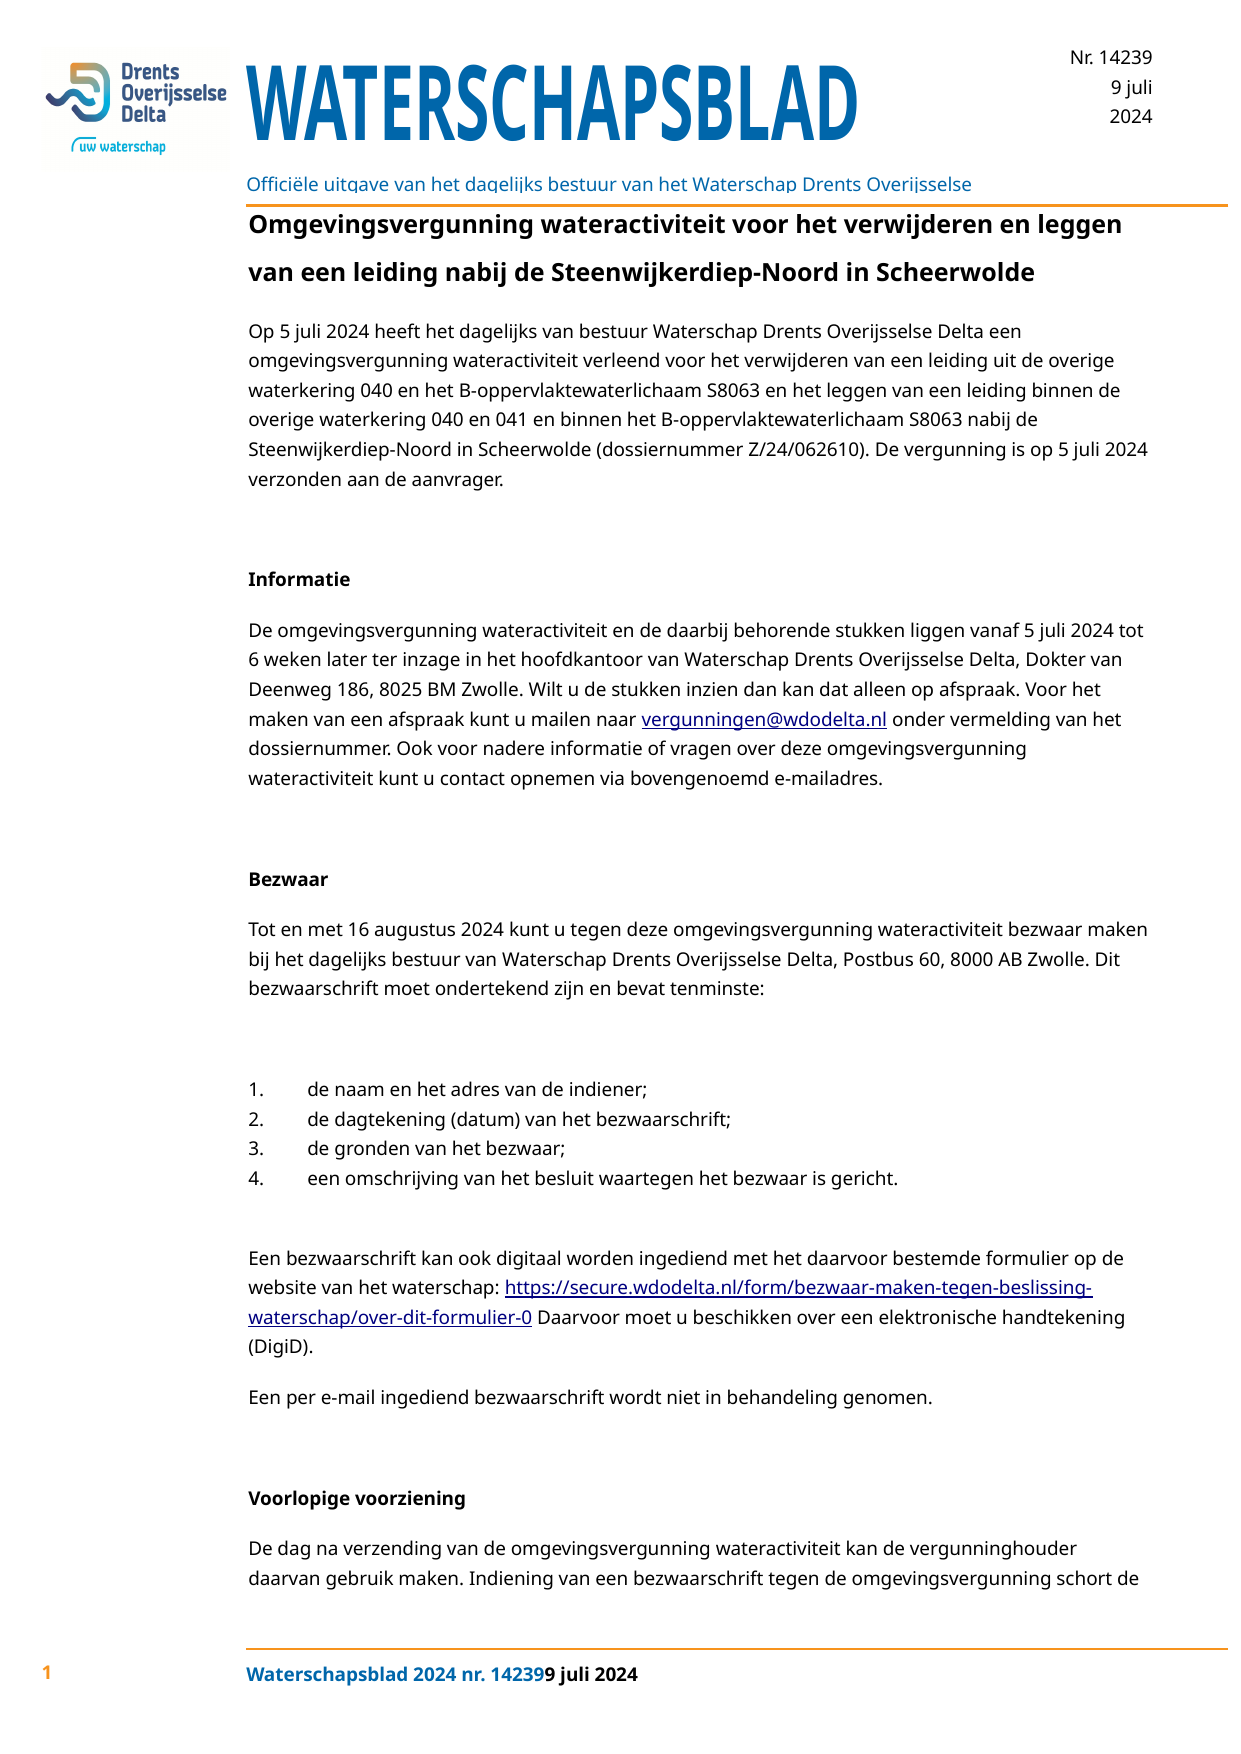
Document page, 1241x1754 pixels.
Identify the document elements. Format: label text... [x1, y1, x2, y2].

picture [41, 47, 231, 172]
text Een bezwaarschrift kan ook digitaal worden ingediend met het daarvoor bestemde formulier op de website van het waterschap: https://secure.wdodelta.nl/form/bezwaar-maken-tegen-beslissing-waterschap/over-dit-formulier-0 Daarvoor moet u beschikken over een elektronische handtekening (DigiD). [248, 1245, 1152, 1359]
text Bezwaar [248, 866, 1152, 892]
text Een per e-mail ingediend bezwaarschrift wordt niet in behandeling genomen. [248, 1384, 1152, 1410]
text Informatie [248, 567, 1152, 592]
text Tot en met 16 augustus 2024 kunt u tegen deze omgevingsvergunning wateractiviteit bezwaar maken bij het dagelijks bestuur van Waterschap Drents Overijsselse Delta, Postbus 60, 8000 AB Zwolle. Dit bezwaarschrift moet ondertekend zijn en bevat tenminste: [248, 916, 1152, 1001]
list de naam en het adres van de indiener; [248, 1076, 1152, 1102]
list de gronden van het bezwaar; [248, 1135, 1152, 1161]
text De omgevingsvergunning wateractiviteit en de daarbij behorende stukken liggen vanaf 5 juli 2024 tot 6 weken later ter inzage in het hoofdkantoor van Waterschap Drents Overijsselse Delta, Dokter van Deenweg 186, 8025 BM Zwolle. Wilt u de stukken inzien dan kan dat alleen op afspraak. Voor het maken van een afspraak kunt u mailen naar vergunningen@wdodelta.nl onder vermelding van het dossiernummer. Ook voor nadere informatie of vragen over deze omgevingsvergunning wateractiviteit kunt u contact opnemen via bovengenoemd e-mailadres. [248, 617, 1152, 791]
text Voorlopige voorziening [248, 1485, 1152, 1511]
text De dag na verzending van de omgevingsvergunning wateractiviteit kan de vergunninghouder daarvan gebruik maken. Indiening van een bezwaarschrift tegen de omgevingsvergunning schort de [248, 1535, 1152, 1591]
text Omgevingsvergunning wateractiviteit voor het verwijderen en leggen van een leiding nabij de Steenwijkerdiep-Noord in Scheerwolde [248, 207, 1152, 288]
text Op 5 juli 2024 heeft het dagelijks van bestuur Waterschap Drents Overijsselse Delta een omgevingsvergunning wateractiviteit verleend voor het verwijderen van een leiding uit de overige waterkering 040 en het B-oppervlaktewaterlichaam S8063 en het leggen van een leiding binnen de overige waterkering 040 en 041 en binnen het B-oppervlaktewaterlichaam S8063 nabij de Steenwijkerdiep-Noord in Scheerwolde (dossiernummer Z/24/062610). De vergunning is op 5 juli 2024 verzonden aan de aanvrager. [248, 318, 1152, 492]
list een omschrijving van het besluit waartegen het bezwaar is gericht. [248, 1165, 1152, 1191]
list de dagtekening (datum) van het bezwaarschrift; [248, 1106, 1152, 1132]
